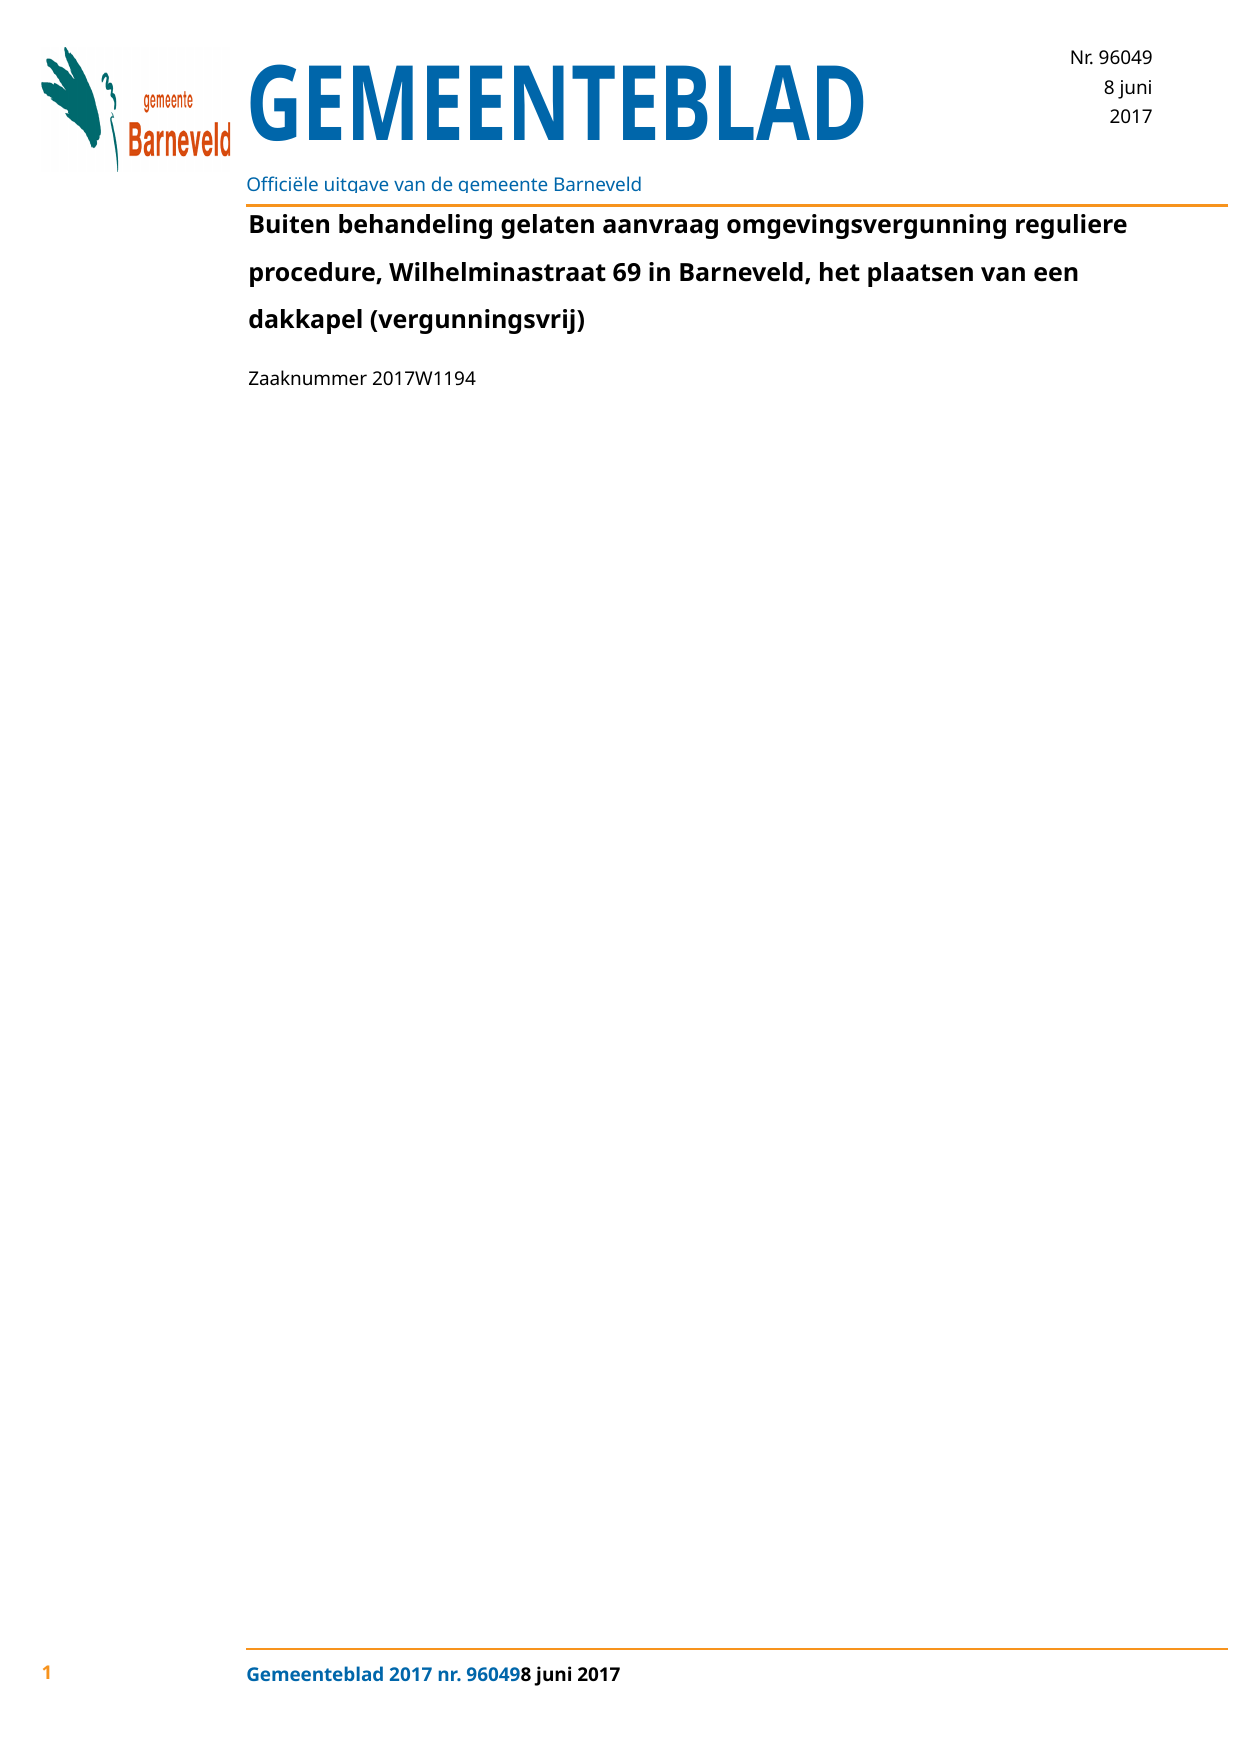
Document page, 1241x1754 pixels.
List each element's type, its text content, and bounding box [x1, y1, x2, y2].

text Buiten behandeling gelaten aanvraag omgevingsvergunning reguliere procedure, Wilhelminastraat 69 in Barneveld, het plaatsen van een dakkapel (vergunningsvrij) [248, 207, 1152, 336]
picture [41, 47, 231, 172]
text Zaaknummer 2017W1194 [248, 366, 1152, 391]
